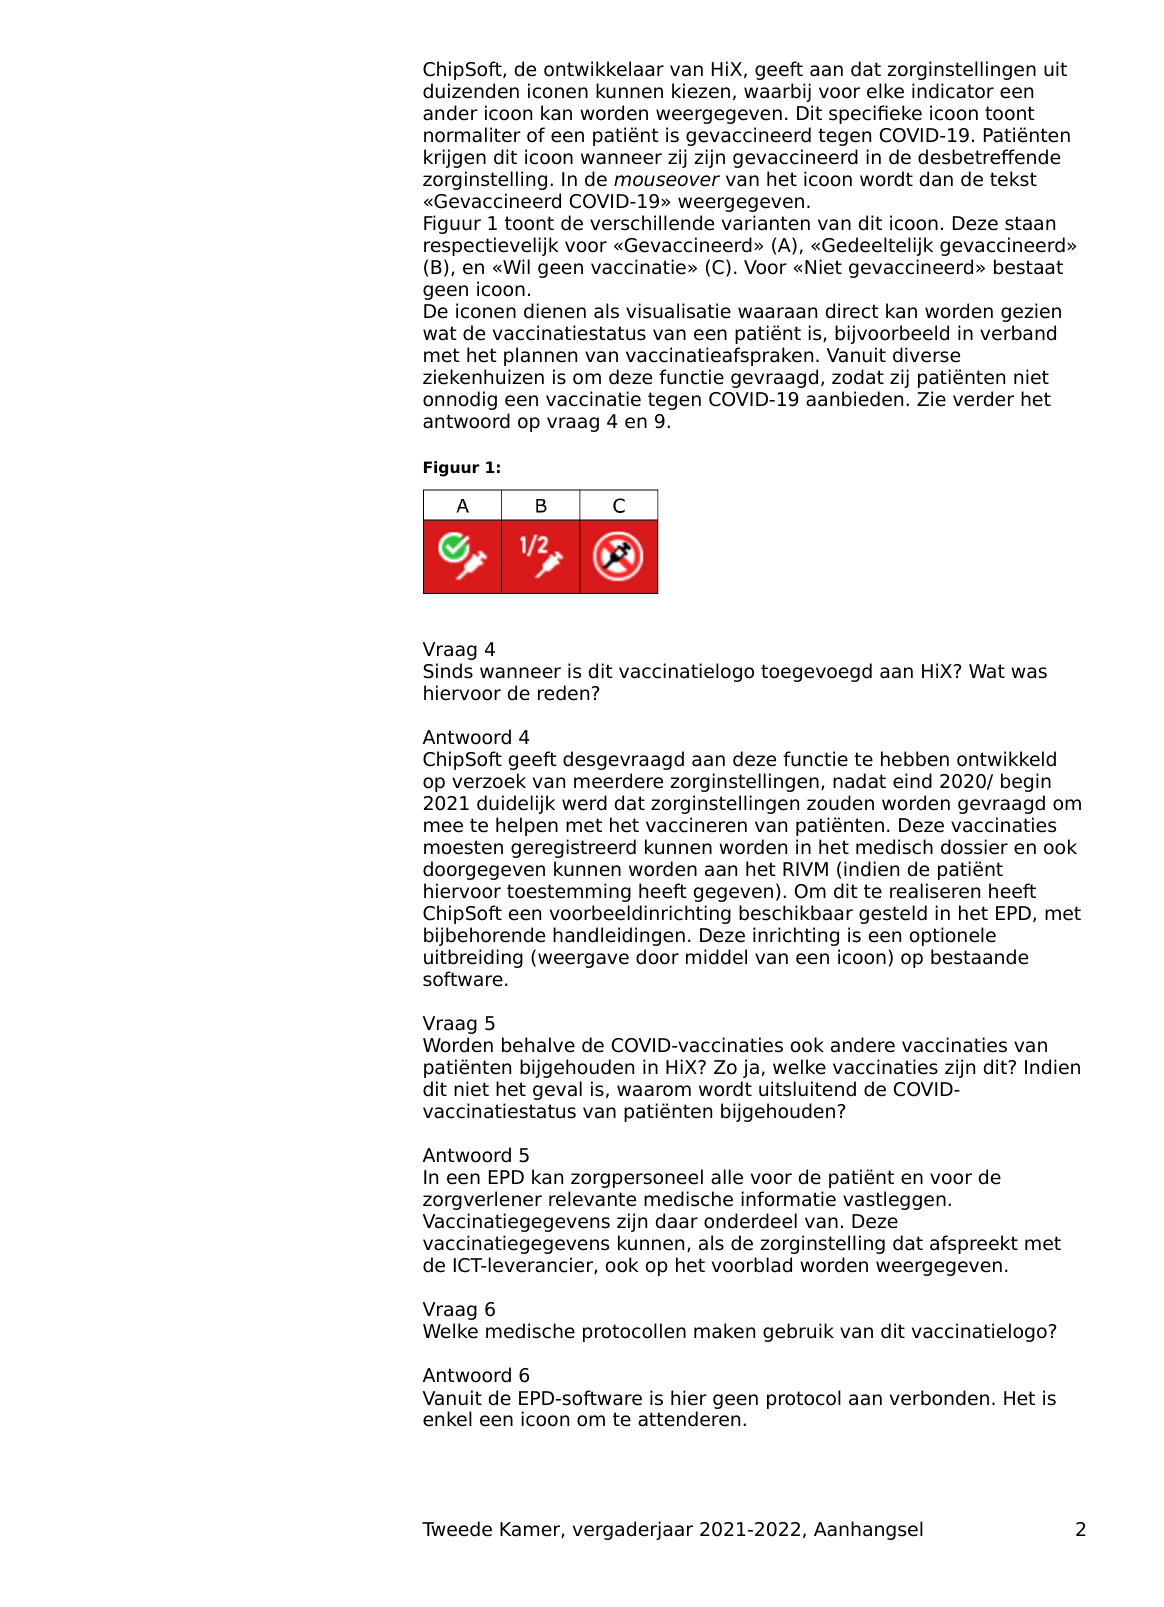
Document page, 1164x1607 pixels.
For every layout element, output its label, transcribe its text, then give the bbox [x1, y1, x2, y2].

text Antwoord 5 [422, 1145, 1087, 1167]
text Welke medische protocollen maken gebruik van dit vaccinatielogo? [422, 1321, 1087, 1343]
text Vraag 6 [422, 1299, 1087, 1321]
text ChipSoft, de ontwikkelaar van HiX, geeft aan dat zorginstellingen uit duizenden iconen kunnen kiezen, waarbij voor elke indicator een ander icoon kan worden weergegeven. Dit specifieke icoon toont normaliter of een patiënt is gevaccineerd tegen COVID-19. Patiënten krijgen dit icoon wanneer zij zijn gevaccineerd in de desbetreffende zorginstelling. In de mouseover van het icoon wordt dan de tekst «Gevaccineerd COVID-19» weergegeven. [422, 59, 1087, 213]
text De iconen dienen als visualisatie waaraan direct kan worden gezien wat de vaccinatiestatus van een patiënt is, bijvoorbeeld in verband met het plannen van vaccinatieafspraken. Vanuit diverse ziekenhuizen is om deze functie gevraagd, zodat zij patiënten niet onnodig een vaccinatie tegen COVID-19 aanbieden. Zie verder het antwoord op vraag 4 en 9. [422, 301, 1087, 433]
text Antwoord 6 [422, 1365, 1087, 1387]
text Sinds wanneer is dit vaccinatielogo toegevoegd aan HiX? Wat was hiervoor de reden? [422, 661, 1087, 705]
text Worden behalve de COVID-vaccinaties ook andere vaccinaties van patiënten bijgehouden in HiX? Zo ja, welke vaccinaties zijn dit? Indien dit niet het geval is, waarom wordt uitsluitend de COVID-vaccinatiestatus van patiënten bijgehouden? [422, 1035, 1087, 1123]
text Figuur 1: [422, 459, 658, 477]
text In een EPD kan zorgpersoneel alle voor de patiënt en voor de zorgverlener relevante medische informatie vastleggen. Vaccinatiegegevens zijn daar onderdeel van. Deze vaccinatiegegevens kunnen, als de zorginstelling dat afspreekt met de ICT-leverancier, ook op het voorblad worden weergegeven. [422, 1167, 1087, 1277]
picture [422, 488, 659, 595]
text Vanuit de EPD-software is hier geen protocol aan verbonden. Het is enkel een icoon om te attenderen. [422, 1387, 1087, 1431]
text Vraag 5 [422, 1013, 1087, 1035]
text Vraag 4 [422, 639, 1087, 661]
text ChipSoft geeft desgevraagd aan deze functie te hebben ontwikkeld op verzoek van meerdere zorginstellingen, nadat eind 2020/ begin 2021 duidelijk werd dat zorginstellingen zouden worden gevraagd om mee te helpen met het vaccineren van patiënten. Deze vaccinaties moesten geregistreerd kunnen worden in het medisch dossier en ook doorgegeven kunnen worden aan het RIVM (indien de patiënt hiervoor toestemming heeft gegeven). Om dit te realiseren heeft ChipSoft een voorbeeldinrichting beschikbaar gesteld in het EPD, met bijbehorende handleidingen. Deze inrichting is een optionele uitbreiding (weergave door middel van een icoon) op bestaande software. [422, 749, 1087, 991]
text Figuur 1 toont de verschillende varianten van dit icoon. Deze staan respectievelijk voor «Gevaccineerd» (A), «Gedeeltelijk gevaccineerd» (B), en «Wil geen vaccinatie» (C). Voor «Niet gevaccineerd» bestaat geen icoon. [422, 213, 1087, 301]
text Antwoord 4 [422, 727, 1087, 749]
